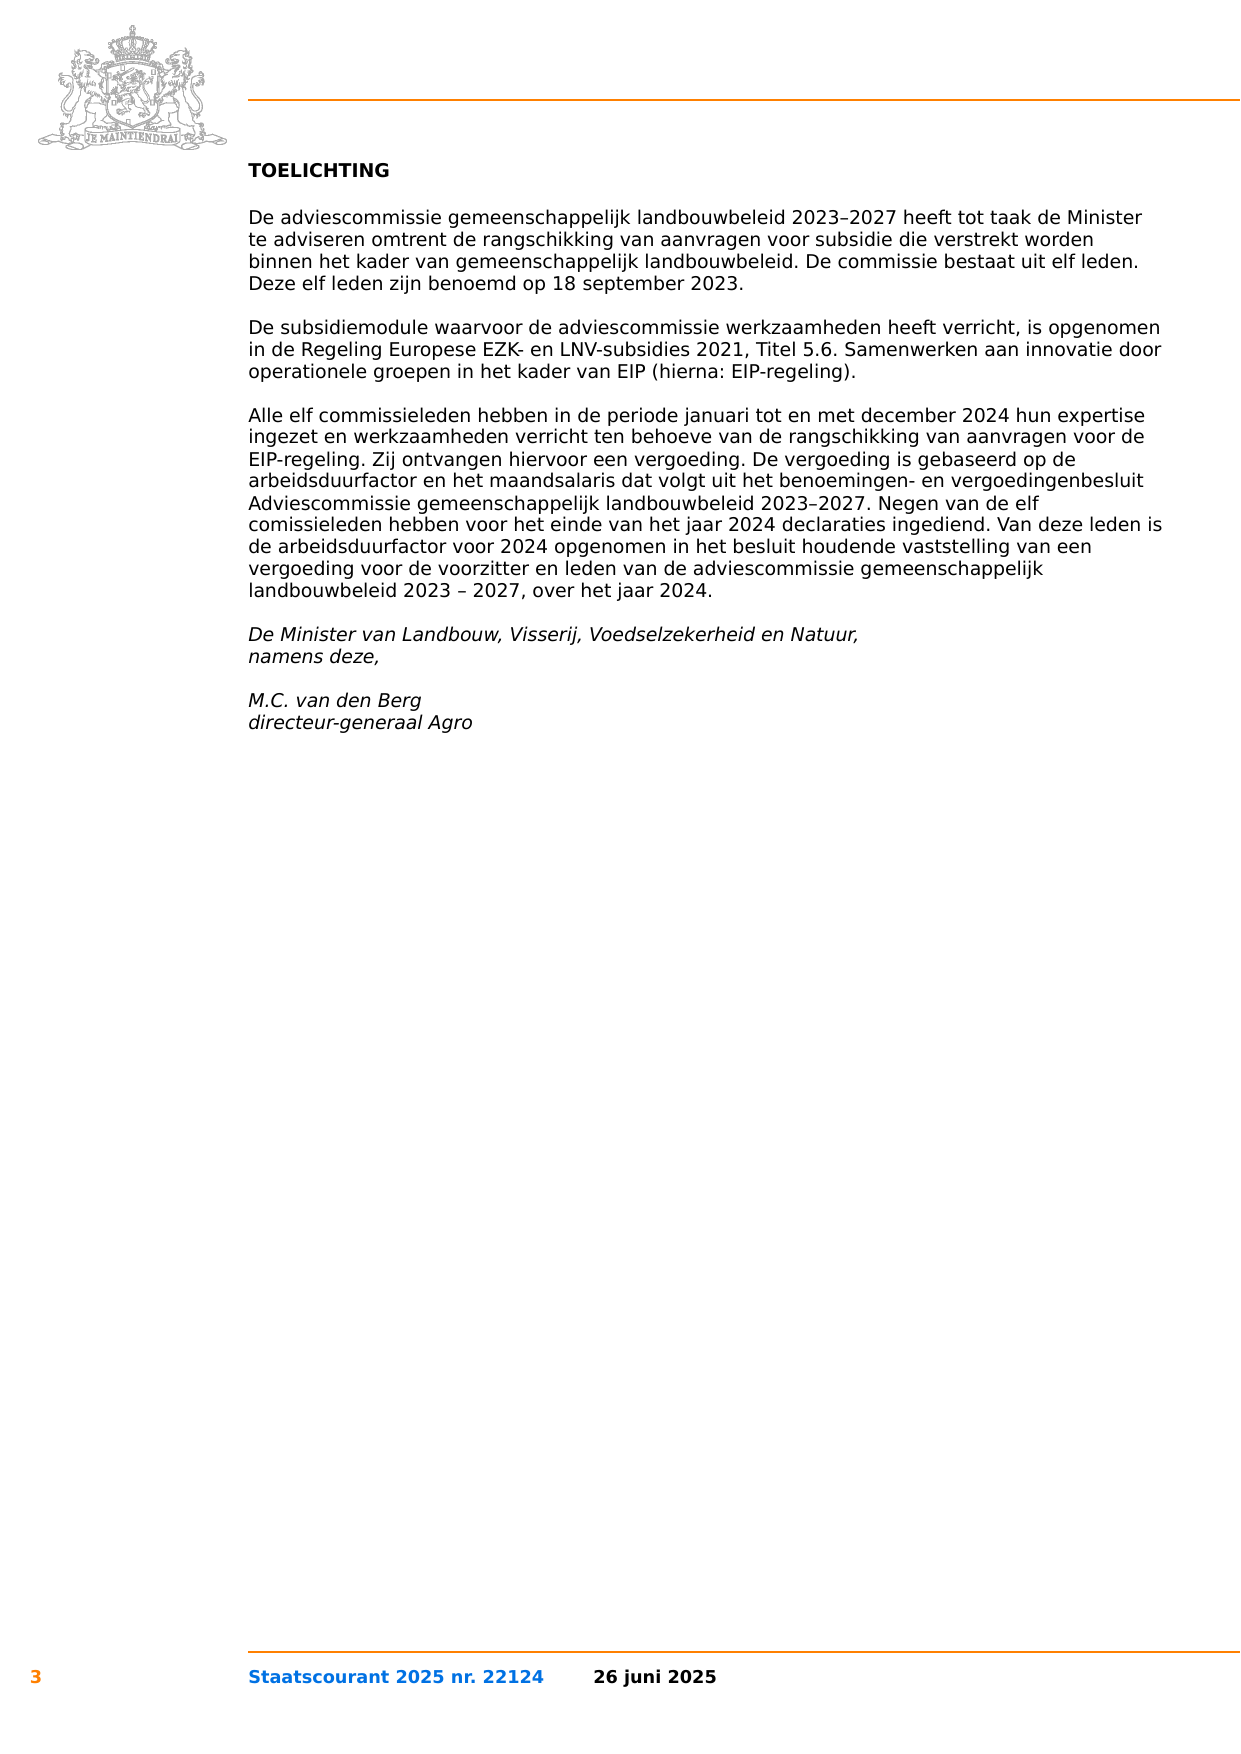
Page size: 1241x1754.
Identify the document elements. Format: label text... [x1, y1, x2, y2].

text De Minister van Landbouw, Visserij, Voedselzekerheid en Natuur, namens deze, M.C. van den Berg directeur-generaal Agro [248, 624, 1163, 734]
subtitle TOELICHTING [248, 160, 1163, 182]
picture [38, 25, 227, 150]
text De adviescommissie gemeenschappelijk landbouwbeleid 2023–2027 heeft tot taak de Minister te adviseren omtrent de rangschikking van aanvragen voor subsidie die verstrekt worden binnen het kader van gemeenschappelijk landbouwbeleid. De commissie bestaat uit elf leden. Deze elf leden zijn benoemd op 18 september 2023. [248, 207, 1163, 295]
text De subsidiemodule waarvoor de adviescommissie werkzaamheden heeft verricht, is opgenomen in de Regeling Europese EZK- en LNV-subsidies 2021, Titel 5.6. Samenwerken aan innovatie door operationele groepen in het kader van EIP (hierna: EIP-regeling). [248, 317, 1163, 383]
text Alle elf commissieleden hebben in de periode januari tot en met december 2024 hun expertise ingezet en werkzaamheden verricht ten behoeve van de rangschikking van aanvragen voor de EIP-regeling. Zij ontvangen hiervoor een vergoeding. De vergoeding is gebaseerd op de arbeidsduurfactor en het maandsalaris dat volgt uit het benoemingen- en vergoedingenbesluit Adviescommissie gemeenschappelijk landbouwbeleid 2023–2027. Negen van de elf comissieleden hebben voor het einde van het jaar 2024 declaraties ingediend. Van deze leden is de arbeidsduurfactor voor 2024 opgenomen in het besluit houdende vaststelling van een vergoeding voor de voorzitter en leden van de adviescommissie gemeenschappelijk landbouwbeleid 2023 – 2027, over het jaar 2024. [248, 404, 1163, 602]
